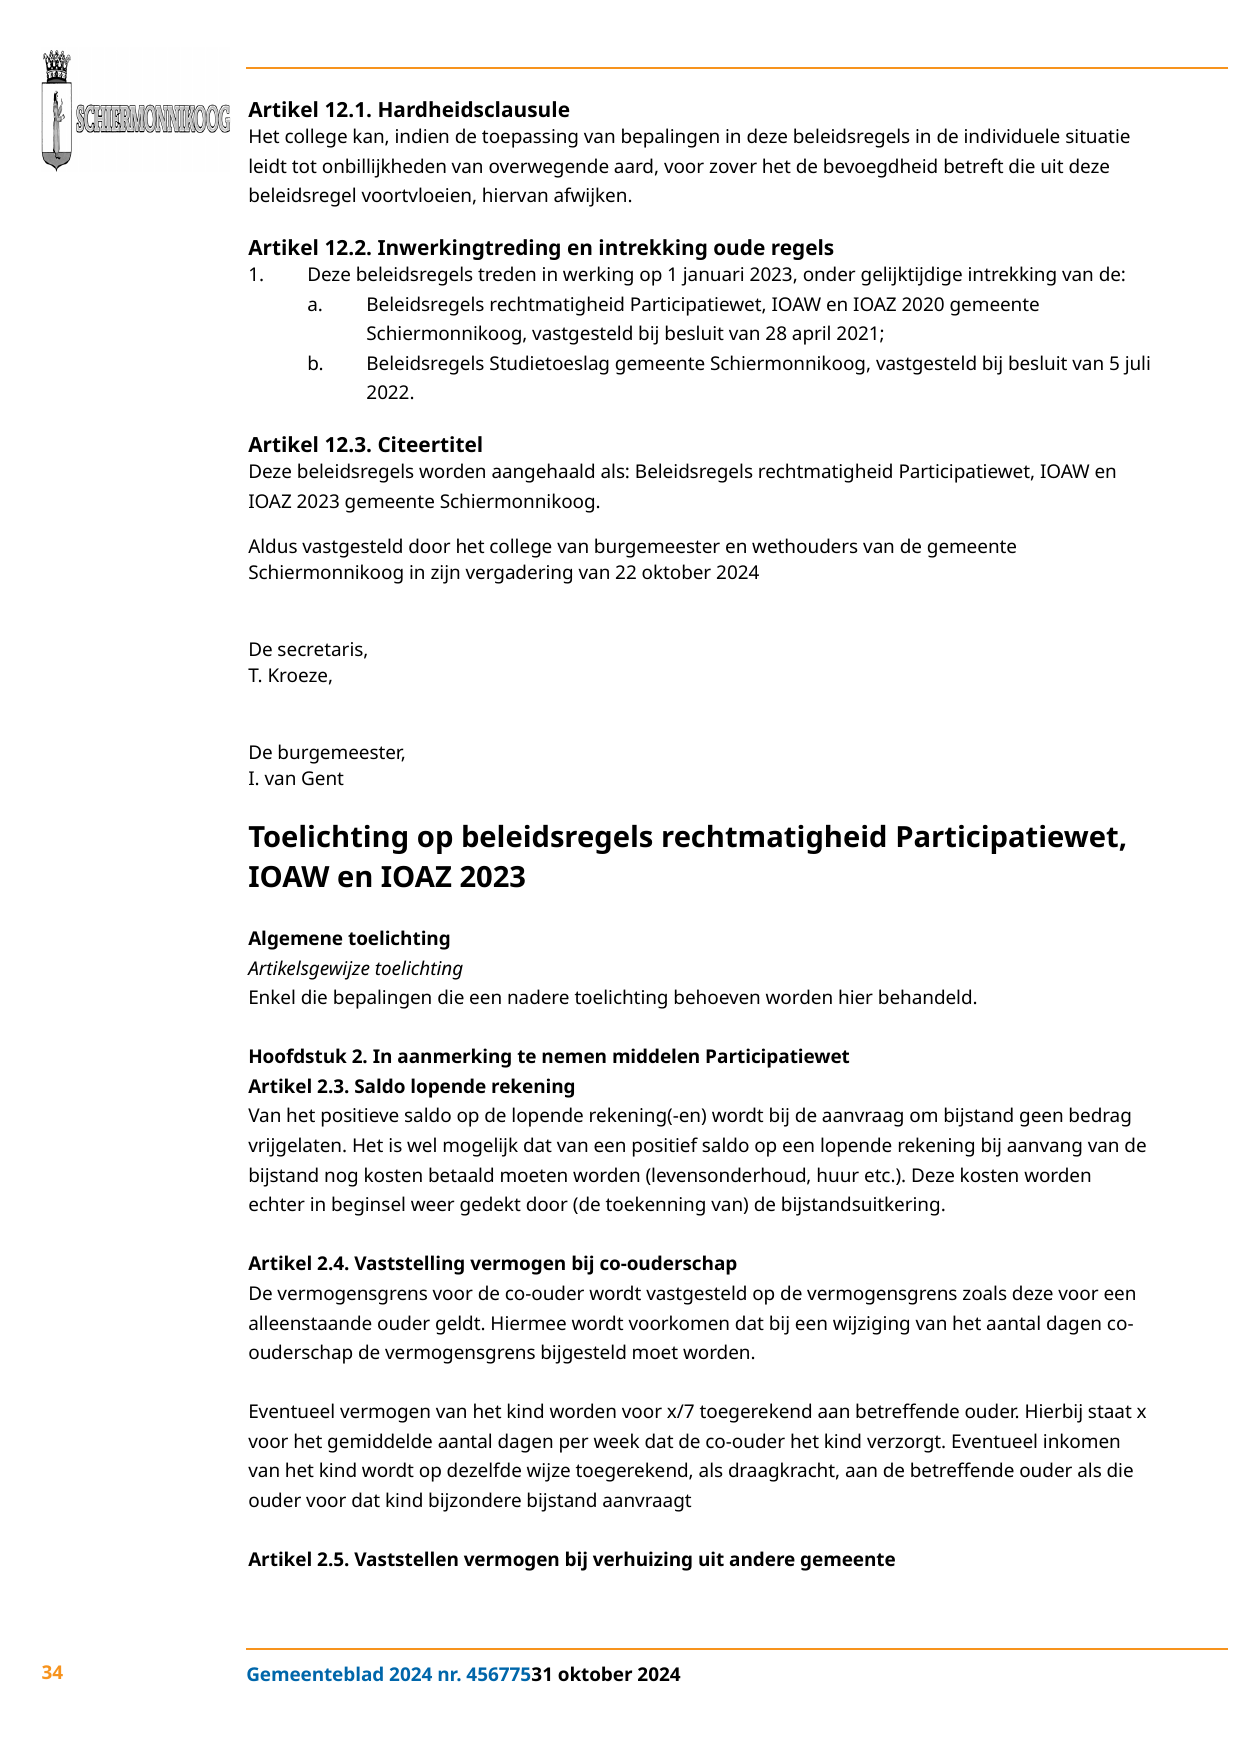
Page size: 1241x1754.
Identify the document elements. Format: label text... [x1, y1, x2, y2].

text Artikel 12.2. Inwerkingtreding en intrekking oude regels [248, 233, 1152, 261]
picture [41, 47, 231, 172]
text Toelichting op beleidsregels rechtmatigheid Participatiewet, IOAW en IOAZ 2023 [248, 817, 1152, 896]
text Artikel 12.3. Citeertitel [248, 430, 1152, 458]
text Artikel 12.1. Hardheidsclausule [248, 95, 1152, 123]
text Aldus vastgesteld door het college van burgemeester en wethouders van de gemeente Schiermonnikoog in zijn vergadering van 22 oktober 2024 [248, 534, 1152, 585]
text Artikel 2.5. Vaststellen vermogen bij verhuizing uit andere gemeente [248, 1546, 1152, 1572]
text Artikel 2.3. Saldo lopende rekening [248, 1073, 1152, 1099]
text T. Kroeze, [248, 662, 1152, 688]
text Het college kan, indien de toepassing van bepalingen in deze beleidsregels in de individuele situatie leidt tot onbillijkheden van overwegende aard, voor zover het de bevoegdheid betreft die uit deze beleidsregel voortvloeien, hiervan afwijken. [248, 123, 1152, 208]
text Eventueel vermogen van het kind worden voor x/7 toegerekend aan betreffende ouder. Hierbij staat x voor het gemiddelde aantal dagen per week dat de co-ouder het kind verzorgt. Eventueel inkomen van het kind wordt op dezelfde wijze toegerekend, als draagkracht, aan de betreffende ouder als die ouder voor dat kind bijzondere bijstand aanvraagt [248, 1398, 1152, 1513]
text Enkel die bepalingen die een nadere toelichting behoeven worden hier behandeld. [248, 984, 1152, 1010]
text Algemene toelichting [248, 925, 1152, 951]
text De secretaris, [248, 637, 1152, 662]
text I. van Gent [248, 765, 1152, 791]
list Deze beleidsregels treden in werking op 1 januari 2023, onder gelijktijdige intrekking van de: [248, 261, 1152, 287]
text De burgemeester, [248, 739, 1152, 765]
text De vermogensgrens voor de co-ouder wordt vastgesteld op de vermogensgrens zoals deze voor een alleenstaande ouder geldt. Hiermee wordt voorkomen dat bij een wijziging van het aantal dagen co-ouderschap de vermogensgrens bijgesteld moet worden. [248, 1280, 1152, 1365]
text Deze beleidsregels worden aangehaald als: Beleidsregels rechtmatigheid Participatiewet, IOAW en IOAZ 2023 gemeente Schiermonnikoog. [248, 458, 1152, 514]
list Beleidsregels Studietoeslag gemeente Schiermonnikoog, vastgesteld bij besluit van 5 juli 2022. [307, 350, 1152, 405]
text Hoofdstuk 2. In aanmerking te nemen middelen Participatiewet [248, 1043, 1152, 1069]
text Van het positieve saldo op de lopende rekening(-en) wordt bij de aanvraag om bijstand geen bedrag vrijgelaten. Het is wel mogelijk dat van een positief saldo op een lopende rekening bij aanvang van de bijstand nog kosten betaald moeten worden (levensonderhoud, huur etc.). Deze kosten worden echter in beginsel weer gedekt door (de toekenning van) de bijstandsuitkering. [248, 1103, 1152, 1217]
list Beleidsregels rechtmatigheid Participatiewet, IOAW en IOAZ 2020 gemeente Schiermonnikoog, vastgesteld bij besluit van 28 april 2021; [307, 291, 1152, 346]
text Artikelsgewijze toelichting [248, 955, 1152, 981]
text Artikel 2.4. Vaststelling vermogen bij co-ouderschap [248, 1251, 1152, 1276]
